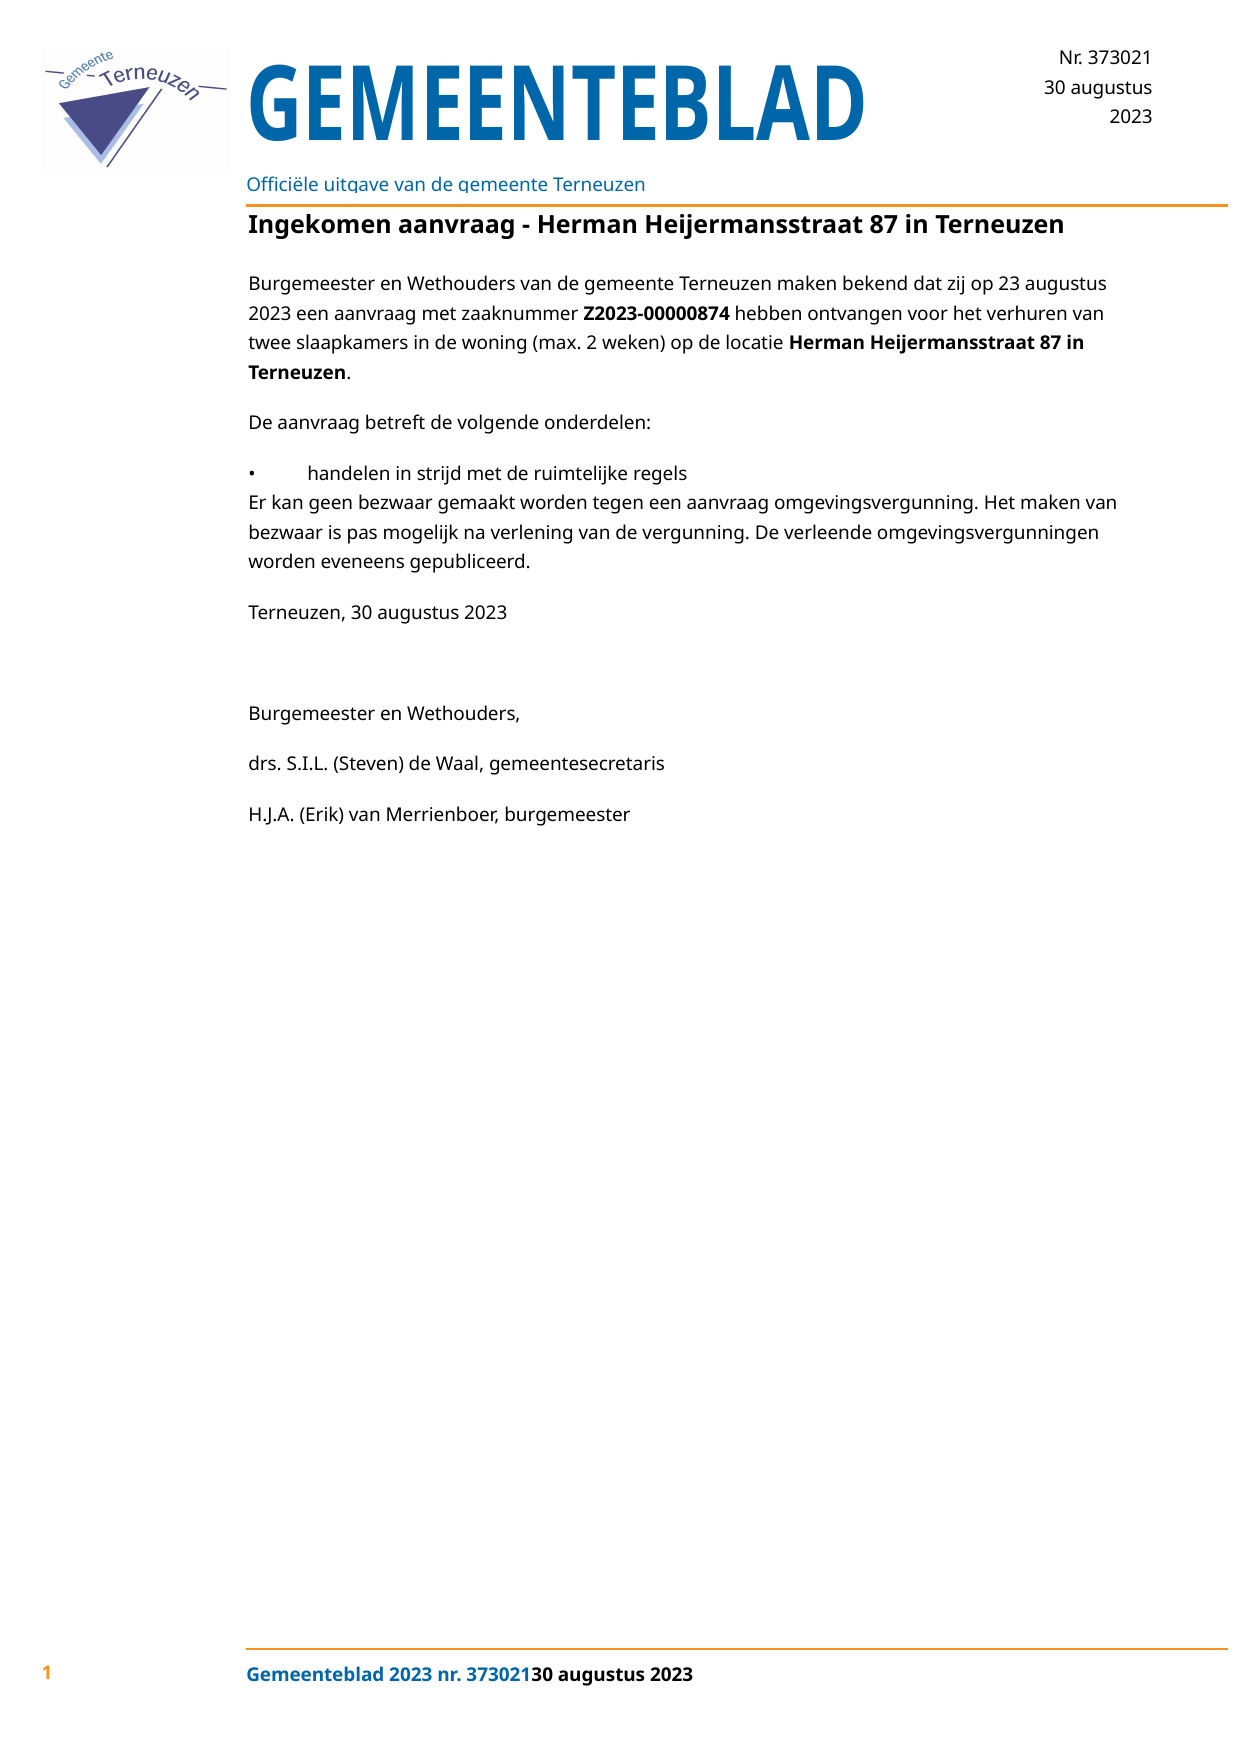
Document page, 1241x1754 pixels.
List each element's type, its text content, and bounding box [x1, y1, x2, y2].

text drs. S.I.L. (Steven) de Waal, gemeentesecretaris [248, 750, 1152, 776]
text Burgemeester en Wethouders van de gemeente Terneuzen maken bekend dat zij op 23 augustus 2023 een aanvraag met zaaknummer Z2023-00000874 hebben ontvangen voor het verhuren van twee slaapkamers in de woning (max. 2 weken) op de locatie Herman Heijermansstraat 87 in Terneuzen. [248, 270, 1152, 385]
list handelen in strijd met de ruimtelijke regels [248, 460, 1152, 486]
text Ingekomen aanvraag - Herman Heijermansstraat 87 in Terneuzen [248, 207, 1152, 241]
text Burgemeester en Wethouders, [248, 700, 1152, 726]
text Terneuzen, 30 augustus 2023 [248, 599, 1152, 625]
picture [41, 47, 231, 172]
text Er kan geen bezwaar gemaakt worden tegen een aanvraag omgevingsvergunning. Het maken van bezwaar is pas mogelijk na verlening van de vergunning. De verleende omgevingsvergunningen worden eveneens gepubliceerd. [248, 489, 1152, 574]
text De aanvraag betreft de volgende onderdelen: [248, 409, 1152, 435]
text H.J.A. (Erik) van Merrienboer, burgemeester [248, 801, 1152, 826]
